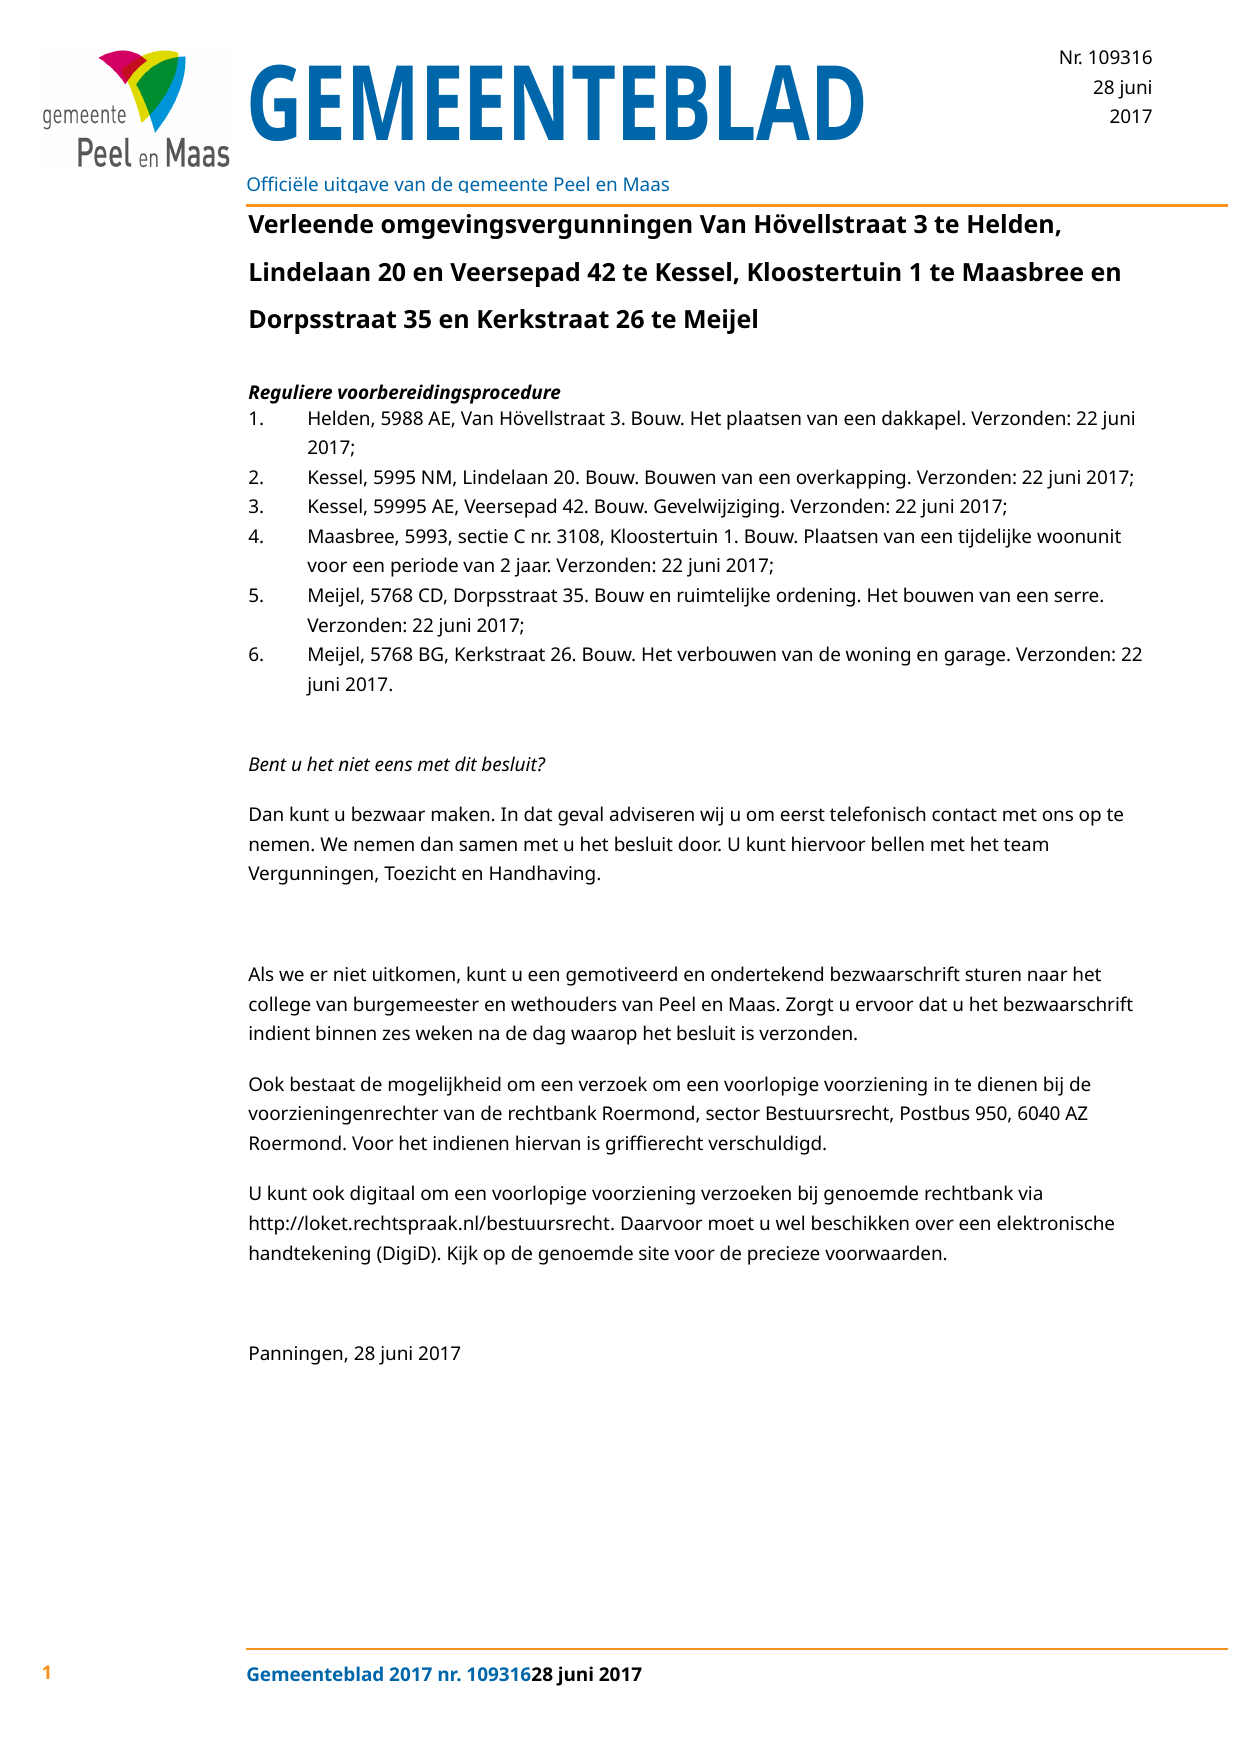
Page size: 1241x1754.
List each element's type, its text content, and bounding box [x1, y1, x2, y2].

text Bent u het niet eens met dit besluit? [248, 751, 1152, 777]
list Kessel, 59995 AE, Veersepad 42. Bouw. Gevelwijziging. Verzonden: 22 juni 2017; [248, 493, 1152, 519]
text Panningen, 28 juni 2017 [248, 1341, 1152, 1366]
list Meijel, 5768 BG, Kerkstraat 26. Bouw. Het verbouwen van de woning en garage. Verzonden: 22 juni 2017. [248, 641, 1152, 697]
picture [41, 47, 231, 172]
list Kessel, 5995 NM, Lindelaan 20. Bouw. Bouwen van een overkapping. Verzonden: 22 juni 2017; [248, 464, 1152, 490]
text Verleende omgevingsvergunningen Van Hövellstraat 3 te Helden, Lindelaan 20 en Veersepad 42 te Kessel, Kloostertuin 1 te Maasbree en Dorpsstraat 35 en Kerkstraat 26 te Meijel [248, 207, 1152, 336]
text Reguliere voorbereidingsprocedure [248, 379, 1152, 405]
text Als we er niet uitkomen, kunt u een gemotiveerd en ondertekend bezwaarschrift sturen naar het college van burgemeester en wethouders van Peel en Maas. Zorgt u ervoor dat u het bezwaarschrift indient binnen zes weken na de dag waarop het besluit is verzonden. [248, 961, 1152, 1046]
list Maasbree, 5993, sectie C nr. 3108, Kloostertuin 1. Bouw. Plaatsen van een tijdelijke woonunit voor een periode van 2 jaar. Verzonden: 22 juni 2017; [248, 523, 1152, 578]
text Ook bestaat de mogelijkheid om een verzoek om een voorlopige voorziening in te dienen bij de voorzieningenrechter van de rechtbank Roermond, sector Bestuursrecht, Postbus 950, 6040 AZ Roermond. Voor het indienen hiervan is griffierecht verschuldigd. [248, 1071, 1152, 1156]
text Dan kunt u bezwaar maken. In dat geval adviseren wij u om eerst telefonisch contact met ons op te nemen. We nemen dan samen met u het besluit door. U kunt hiervoor bellen met het team Vergunningen, Toezicht en Handhaving. [248, 801, 1152, 886]
list Helden, 5988 AE, Van Hövellstraat 3. Bouw. Het plaatsen van een dakkapel. Verzonden: 22 juni 2017; [248, 405, 1152, 460]
text U kunt ook digitaal om een voorlopige voorziening verzoeken bij genoemde rechtbank via http://loket.rechtspraak.nl/bestuursrecht. Daarvoor moet u wel beschikken over een elektronische handtekening (DigiD). Kijk op de genoemde site voor de precieze voorwaarden. [248, 1181, 1152, 1266]
list Meijel, 5768 CD, Dorpsstraat 35. Bouw en ruimtelijke ordening. Het bouwen van een serre. Verzonden: 22 juni 2017; [248, 582, 1152, 638]
